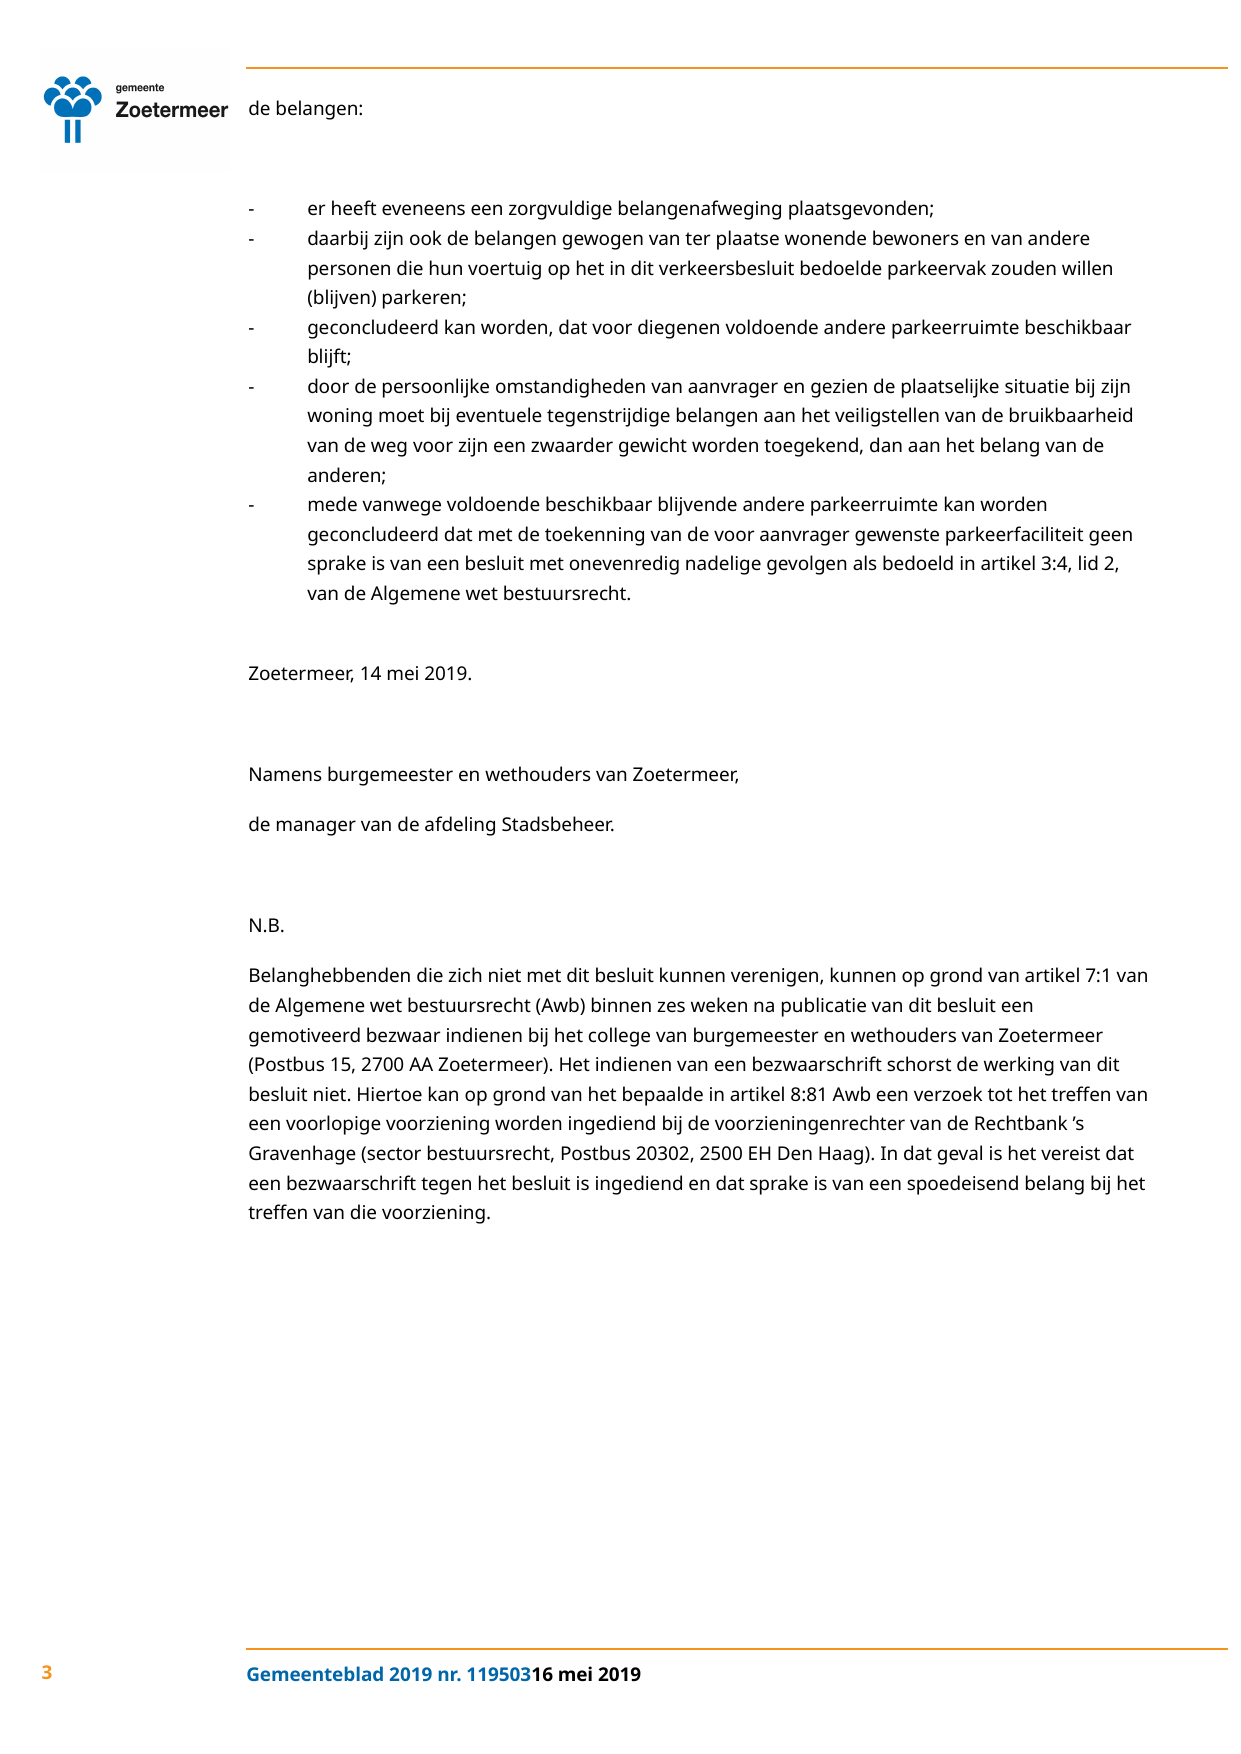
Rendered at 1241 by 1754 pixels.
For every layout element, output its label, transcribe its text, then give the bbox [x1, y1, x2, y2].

text Namens burgemeester en wethouders van Zoetermeer, [248, 761, 1152, 787]
text de manager van de afdeling Stadsbeheer. [248, 811, 1152, 837]
list door de persoonlijke omstandigheden van aanvrager en gezien de plaatselijke situatie bij zijn woning moet bij eventuele tegenstrijdige belangen aan het veiligstellen van de bruikbaarheid van de weg voor zijn een zwaarder gewicht worden toegekend, dan aan het belang van de anderen; [248, 373, 1152, 488]
picture [41, 47, 231, 172]
text Zoetermeer, 14 mei 2019. [248, 660, 1152, 686]
list daarbij zijn ook de belangen gewogen van ter plaatse wonende bewoners en van andere personen die hun voertuig op het in dit verkeersbesluit bedoelde parkeervak zouden willen (blijven) parkeren; [248, 225, 1152, 310]
list geconcludeerd kan worden, dat voor diegenen voldoende andere parkeerruimte beschikbaar blijft; [248, 314, 1152, 369]
text de belangen: [248, 95, 1152, 121]
list er heeft eveneens een zorgvuldige belangenafweging plaatsgevonden; [248, 196, 1152, 221]
list mede vanwege voldoende beschikbaar blijvende andere parkeerruimte kan worden geconcludeerd dat met de toekenning van de voor aanvrager gewenste parkeerfaciliteit geen sprake is van een besluit met onevenredig nadelige gevolgen als bedoeld in artikel 3:4, lid 2, van de Algemene wet bestuursrecht. [248, 491, 1152, 606]
text N.B. [248, 912, 1152, 938]
text Belanghebbenden die zich niet met dit besluit kunnen verenigen, kunnen op grond van artikel 7:1 van de Algemene wet bestuursrecht (Awb) binnen zes weken na publicatie van dit besluit een gemotiveerd bezwaar indienen bij het college van burgemeester en wethouders van Zoetermeer (Postbus 15, 2700 AA Zoetermeer). Het indienen van een bezwaarschrift schorst de werking van dit besluit niet. Hiertoe kan op grond van het bepaalde in artikel 8:81 Awb een verzoek tot het treffen van een voorlopige voorziening worden ingediend bij de voorzieningenrechter van de Rechtbank ’s Gravenhage (sector bestuursrecht, Postbus 20302, 2500 EH Den Haag). In dat geval is het vereist dat een bezwaarschrift tegen het besluit is ingediend en dat sprake is van een spoedeisend belang bij het treffen van die voorziening. [248, 963, 1152, 1225]
